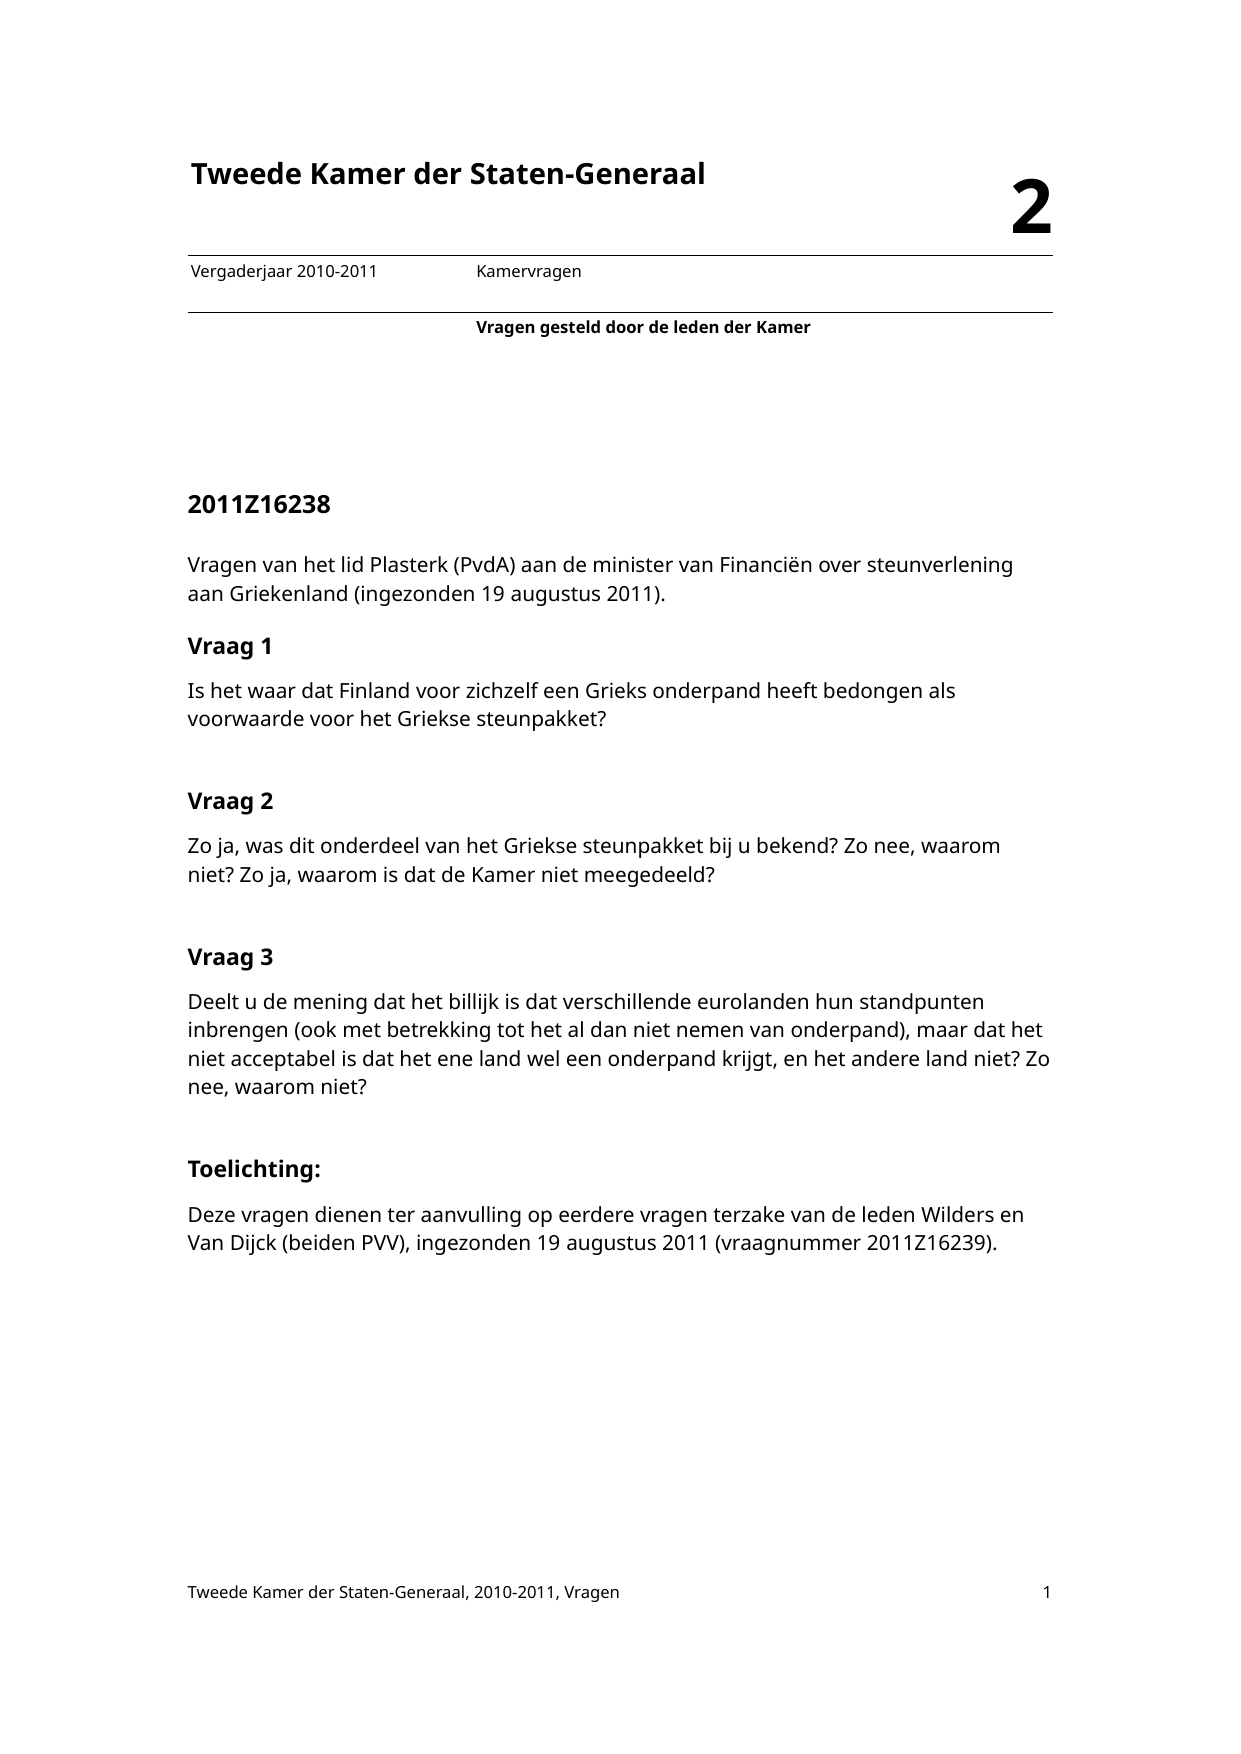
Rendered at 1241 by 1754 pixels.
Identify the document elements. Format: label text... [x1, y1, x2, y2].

table_cell Vergaderjaar 2010-2011 [188, 256, 473, 312]
table_header Tweede Kamer der Staten-Generaal [188, 150, 879, 255]
subtitle Vraag 1 [187, 630, 1053, 661]
text Is het waar dat Finland voor zichzelf een Grieks onderpand heeft bedongen als voorwaarde voor het Griekse steunpakket? [187, 676, 1053, 733]
text Zo ja, was dit onderdeel van het Griekse steunpakket bij u bekend? Zo nee, waarom niet? Zo ja, waarom is dat de Kamer niet meegedeeld? [187, 832, 1053, 888]
table_cell Kamervragen [473, 256, 1053, 312]
table_cell Vragen gesteld door de leden der Kamer [473, 313, 1053, 339]
text Deze vragen dienen ter aanvulling op eerdere vragen terzake van de leden Wilders en Van Dijck (beiden PVV), ingezonden 19 augustus 2011 (vraagnummer 2011Z16239). [187, 1200, 1053, 1257]
subtitle Vraag 2 [187, 785, 1053, 817]
text Deelt u de mening dat het billijk is dat verschillende eurolanden hun standpunten inbrengen (ook met betrekking tot het al dan niet nemen van onderpand), maar dat het niet acceptabel is dat het ene land wel een onderpand krijgt, en het andere land niet? Zo nee, waarom niet? [187, 987, 1053, 1101]
text 2011Z16238 [187, 487, 1053, 521]
table_cell [188, 313, 473, 339]
text Vragen van het lid Plasterk (PvdA) aan de minister van Financiën over steunverlening aan Griekenland (ingezonden 19 augustus 2011). [187, 550, 1053, 607]
subtitle Toelichting: [187, 1153, 1053, 1185]
subtitle Vraag 3 [187, 941, 1053, 972]
table_header 2 [880, 150, 1053, 255]
